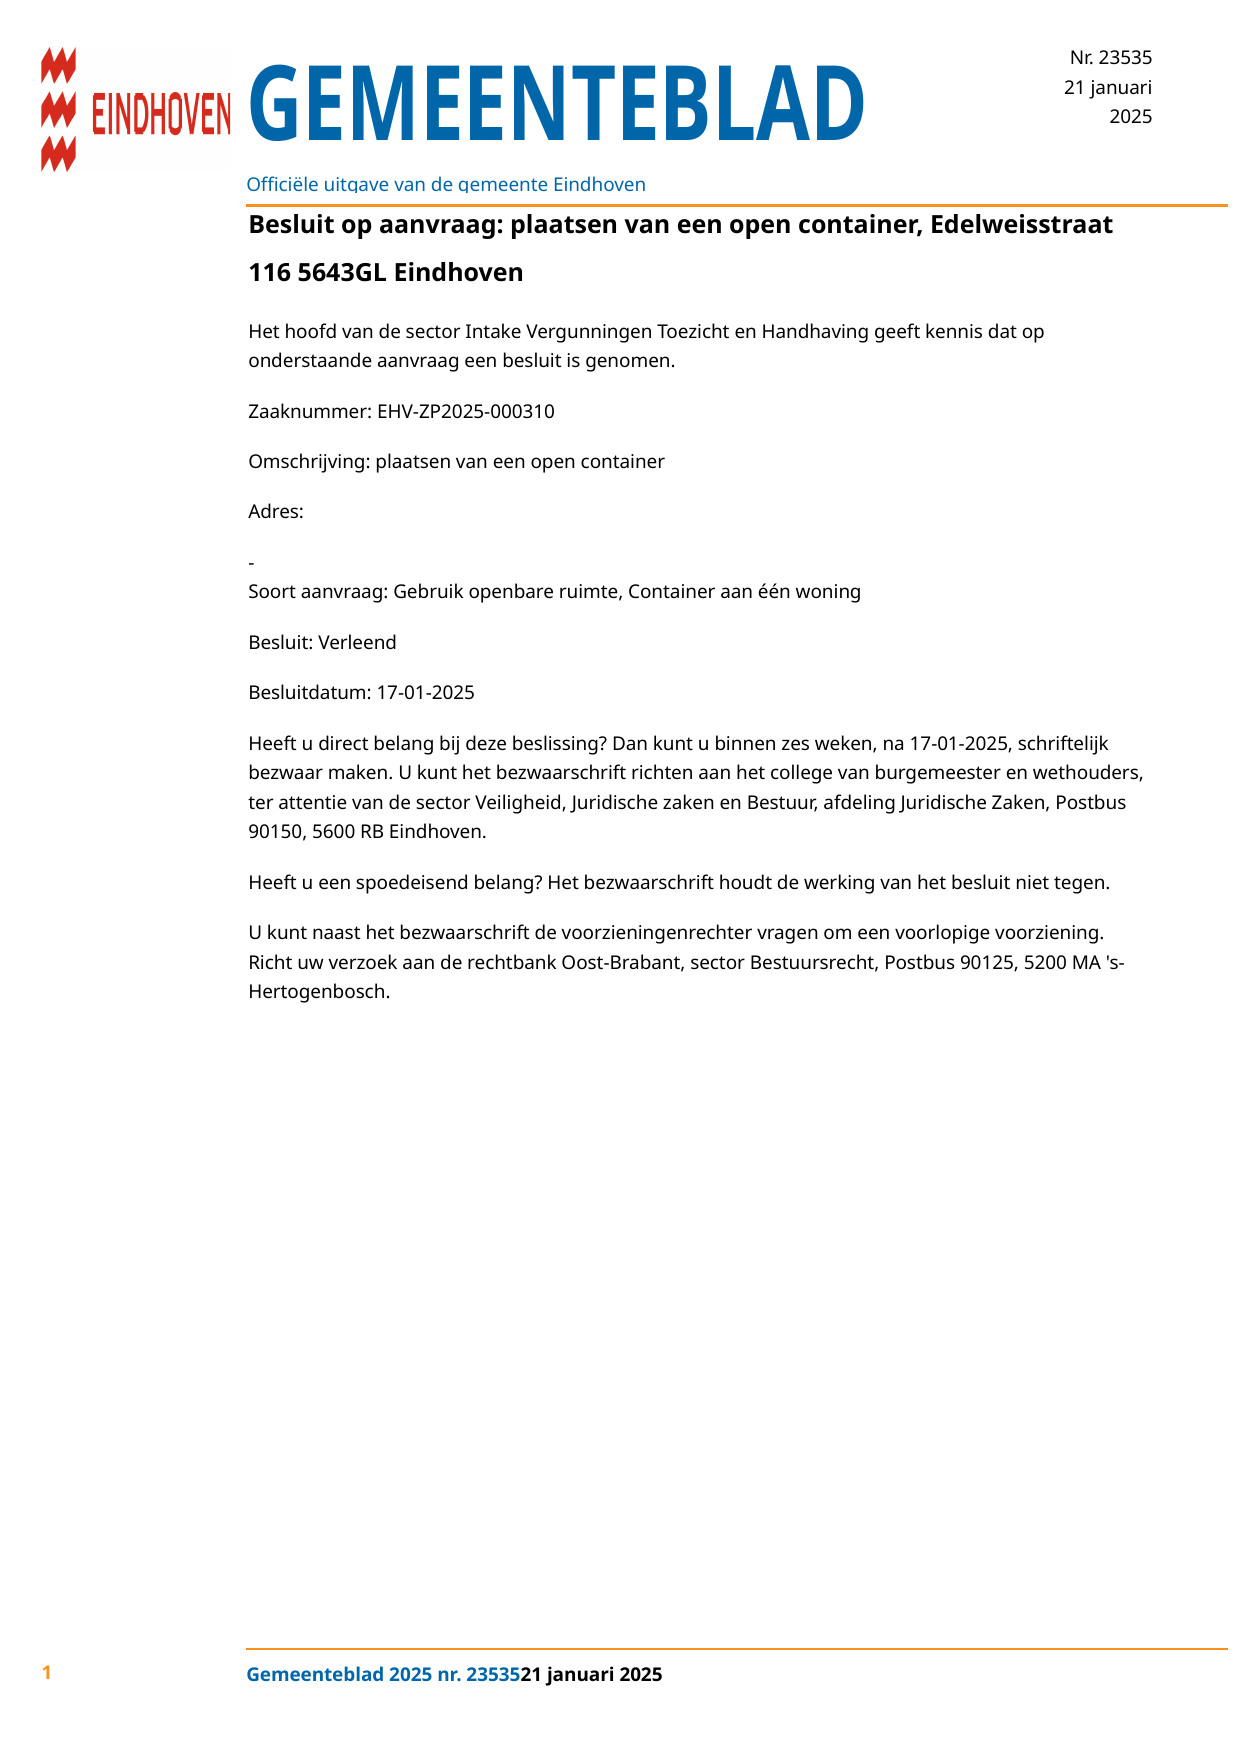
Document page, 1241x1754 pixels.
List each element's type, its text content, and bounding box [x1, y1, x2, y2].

text Heeft u een spoedeisend belang? Het bezwaarschrift houdt de werking van het besluit niet tegen. [248, 869, 1152, 895]
text Soort aanvraag: Gebruik openbare ruimte, Container aan één woning [248, 579, 1152, 604]
picture [41, 47, 231, 172]
text U kunt naast het bezwaarschrift de voorzieningenrechter vragen om een voorlopige voorziening. Richt uw verzoek aan de rechtbank Oost-Brabant, sector Bestuursrecht, Postbus 90125, 5200 MA 's-Hertogenbosch. [248, 919, 1152, 1004]
text Zaaknummer: EHV-ZP2025-000310 [248, 398, 1152, 424]
text Adres: [248, 499, 1152, 524]
text Besluitdatum: 17-01-2025 [248, 679, 1152, 705]
text Heeft u direct belang bij deze beslissing? Dan kunt u binnen zes weken, na 17-01-2025, schriftelijk bezwaar maken. U kunt het bezwaarschrift richten aan het college van burgemeester en wethouders, ter attentie van de sector Veiligheid, Juridische zaken en Bestuur, afdeling Juridische Zaken, Postbus 90150, 5600 RB Eindhoven. [248, 730, 1152, 844]
text Besluit op aanvraag: plaatsen van een open container, Edelweisstraat 116 5643GL Eindhoven [248, 207, 1152, 288]
text Omschrijving: plaatsen van een open container [248, 448, 1152, 474]
text Besluit: Verleend [248, 629, 1152, 655]
text Het hoofd van de sector Intake Vergunningen Toezicht en Handhaving geeft kennis dat op onderstaande aanvraag een besluit is genomen. [248, 318, 1152, 373]
